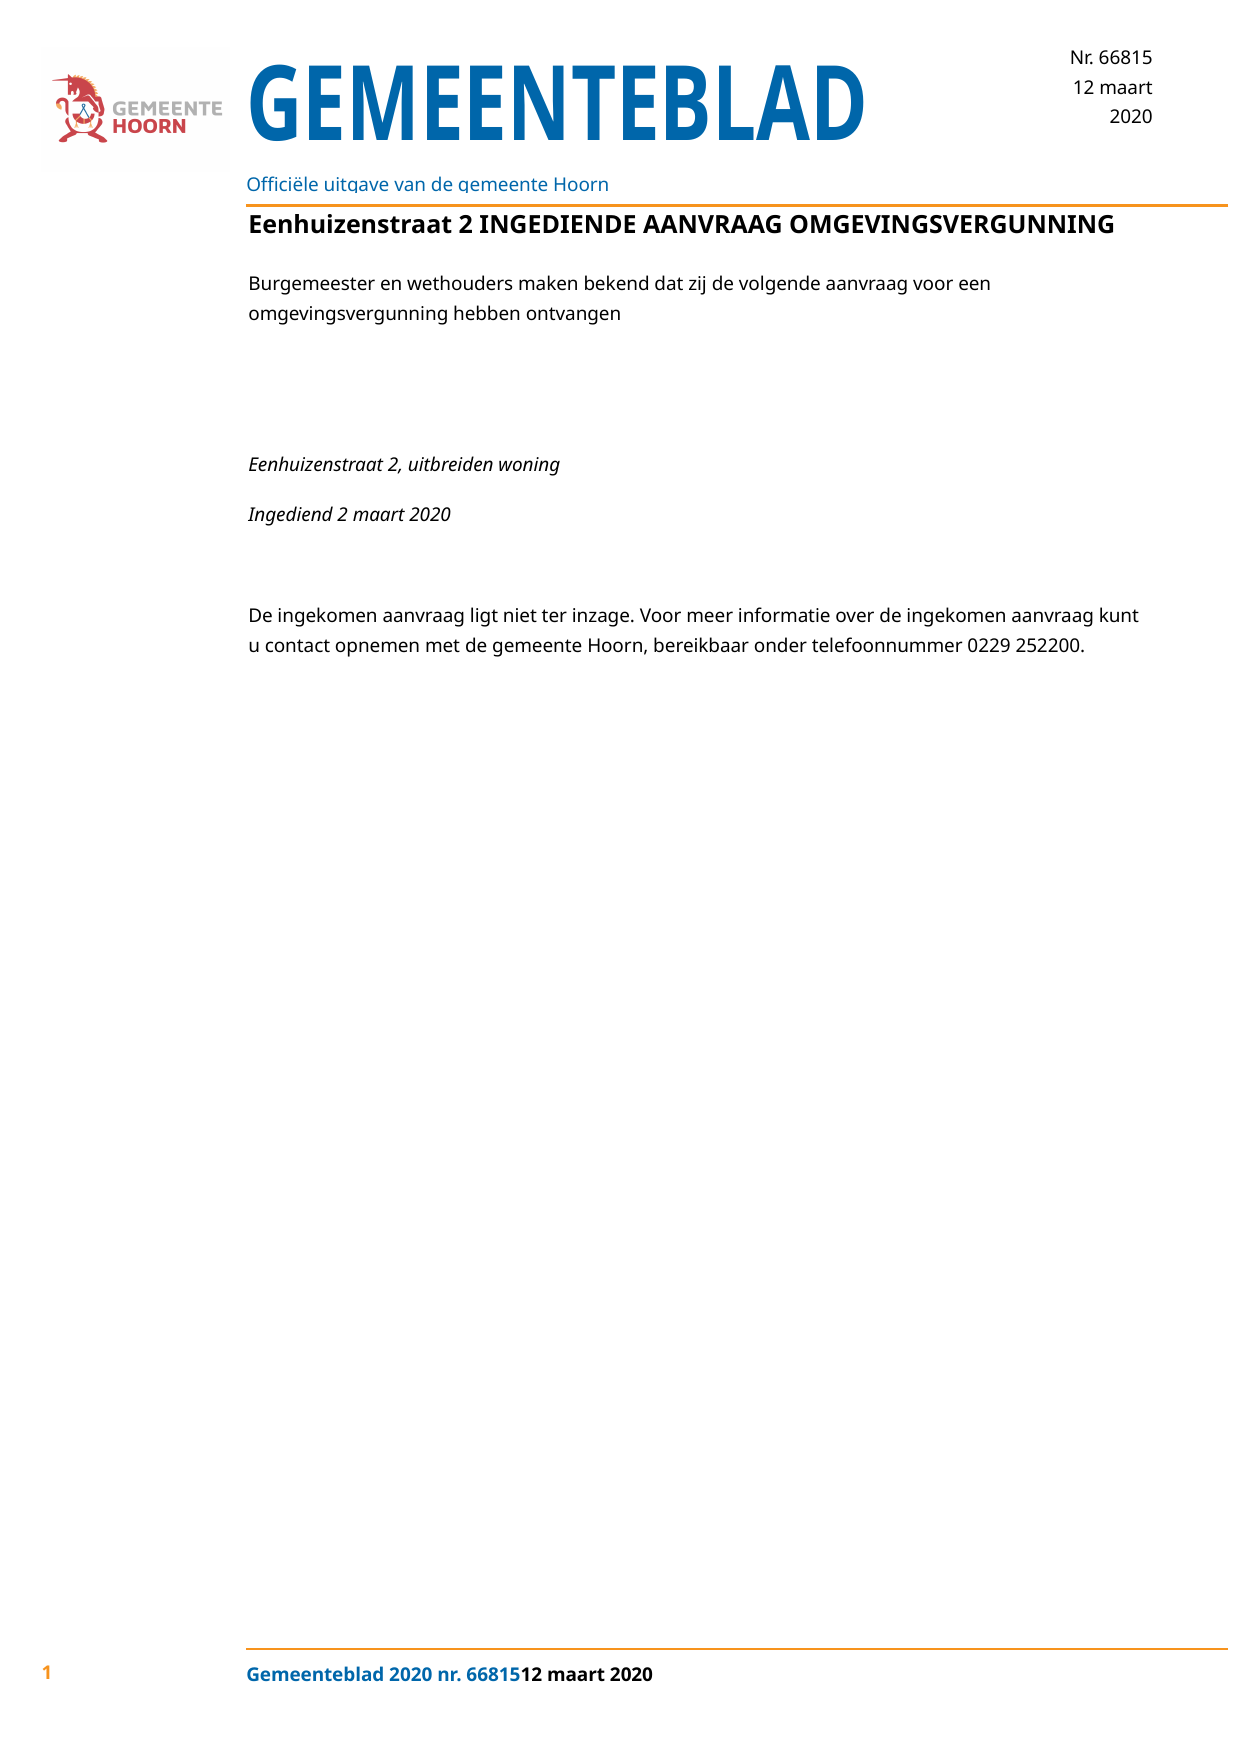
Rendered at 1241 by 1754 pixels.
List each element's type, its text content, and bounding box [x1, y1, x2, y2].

picture [41, 47, 231, 172]
text Ingediend 2 maart 2020 [248, 502, 1152, 527]
text De ingekomen aanvraag ligt niet ter inzage. Voor meer informatie over de ingekomen aanvraag kunt u contact opnemen met de gemeente Hoorn, bereikbaar onder telefoonnummer 0229 252200. [248, 602, 1152, 658]
text Eenhuizenstraat 2, uitbreiden woning [248, 451, 1152, 477]
text Burgemeester en wethouders maken bekend dat zij de volgende aanvraag voor een omgevingsvergunning hebben ontvangen [248, 270, 1152, 326]
text Eenhuizenstraat 2 INGEDIENDE AANVRAAG OMGEVINGSVERGUNNING [248, 207, 1152, 241]
